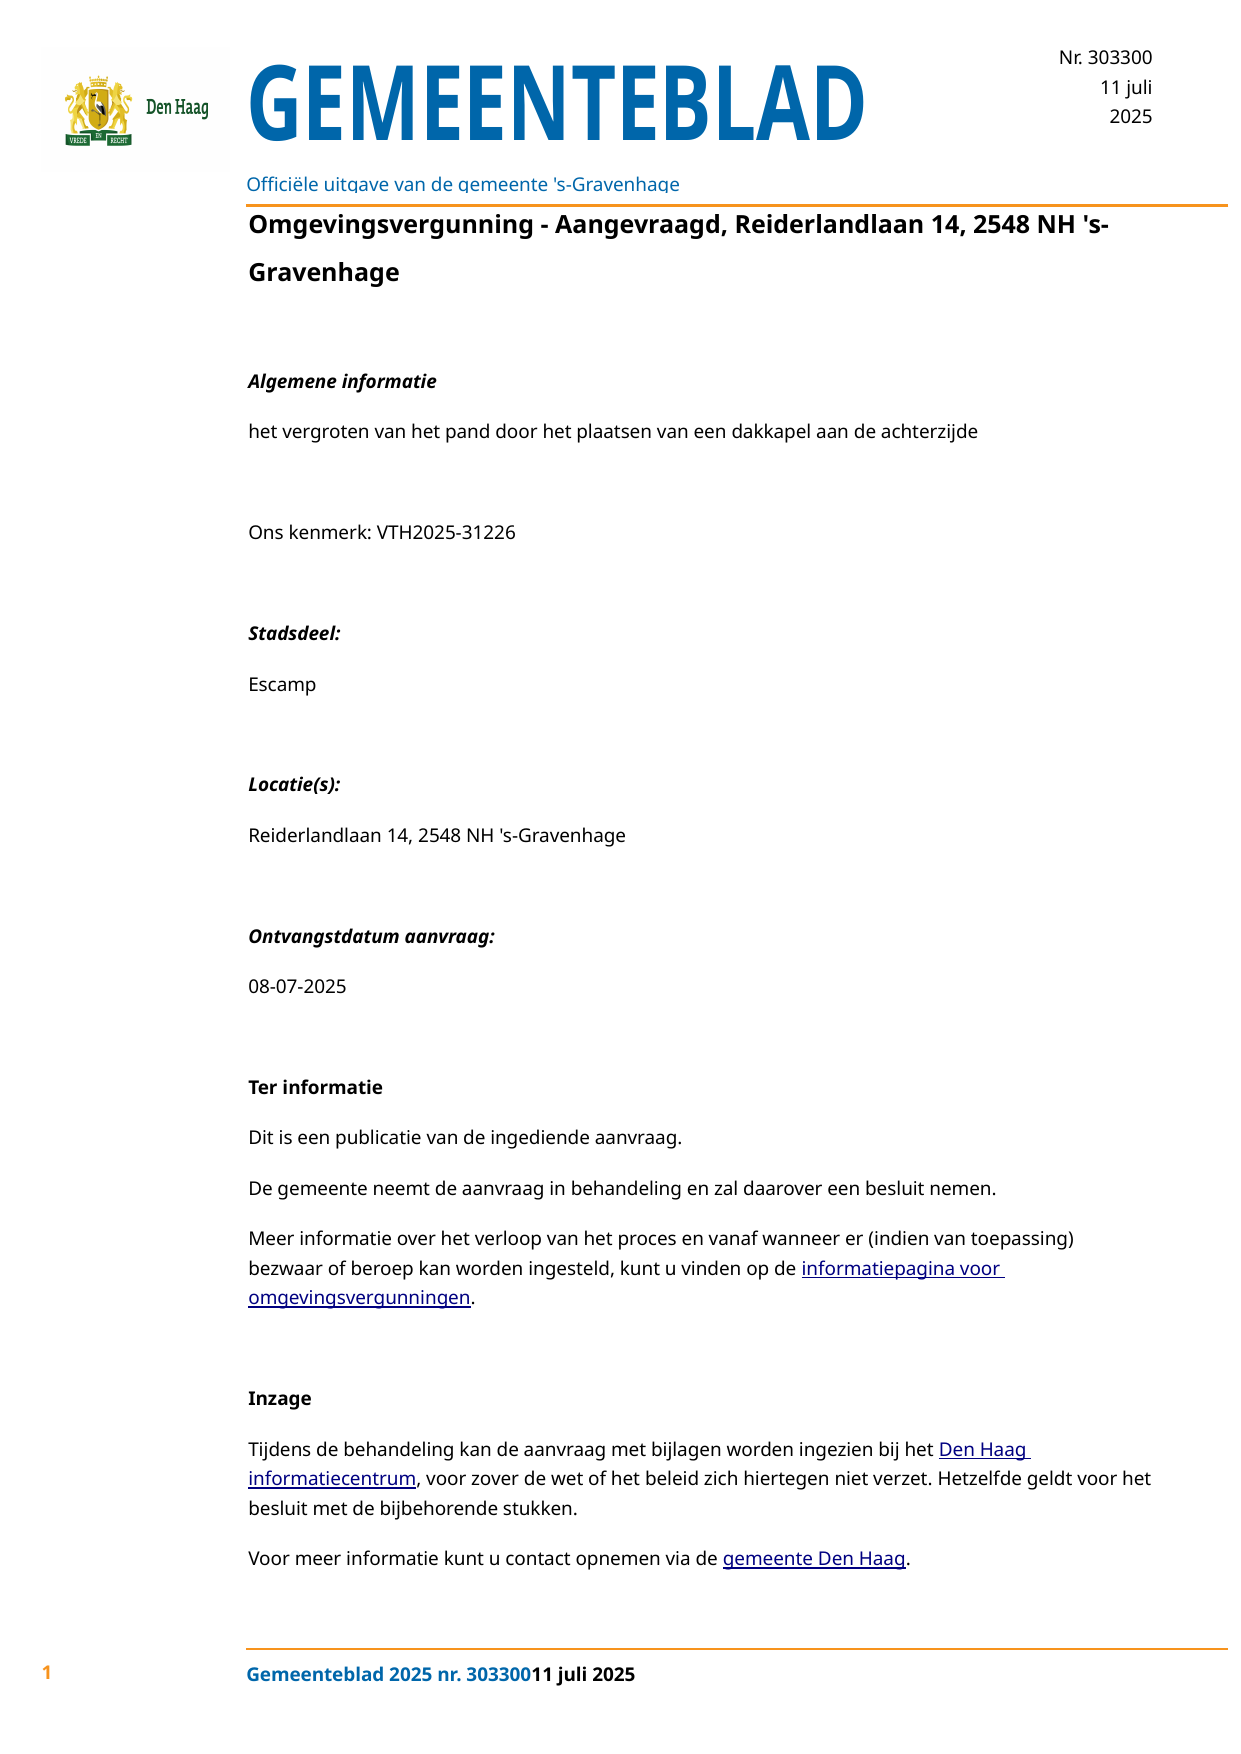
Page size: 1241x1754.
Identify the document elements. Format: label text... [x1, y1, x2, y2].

text Algemene informatie [248, 368, 1152, 394]
picture [41, 47, 231, 172]
text Reiderlandlaan 14, 2548 NH 's-Gravenhage [248, 822, 1152, 848]
text Tijdens de behandeling kan de aanvraag met bijlagen worden ingezien bij het Den Haag informatiecentrum, voor zover de wet of het beleid zich hiertegen niet verzet. Hetzelfde geldt voor het besluit met de bijbehorende stukken. [248, 1436, 1152, 1521]
text De gemeente neemt de aanvraag in behandeling en zal daarover een besluit nemen. [248, 1175, 1152, 1201]
text Dit is een publicatie van de ingediende aanvraag. [248, 1124, 1152, 1150]
text Stadsdeel: [248, 620, 1152, 646]
text het vergroten van het pand door het plaatsen van een dakkapel aan de achterzijde [248, 419, 1152, 444]
text Voor meer informatie kunt u contact opnemen via de gemeente Den Haag. [248, 1545, 1152, 1571]
text 08-07-2025 [248, 973, 1152, 999]
text Ons kenmerk: VTH2025-31226 [248, 519, 1152, 545]
text Ter informatie [248, 1074, 1152, 1100]
text Meer informatie over het verloop van het proces en vanaf wanneer er (indien van toepassing) bezwaar of beroep kan worden ingesteld, kunt u vinden op de informatiepagina voor omgevingsvergunningen. [248, 1225, 1152, 1310]
text Omgevingsvergunning - Aangevraagd, Reiderlandlaan 14, 2548 NH 's-Gravenhage [248, 207, 1152, 288]
text Inzage [248, 1385, 1152, 1411]
text Escamp [248, 671, 1152, 697]
text Locatie(s): [248, 772, 1152, 797]
text Ontvangstdatum aanvraag: [248, 923, 1152, 949]
